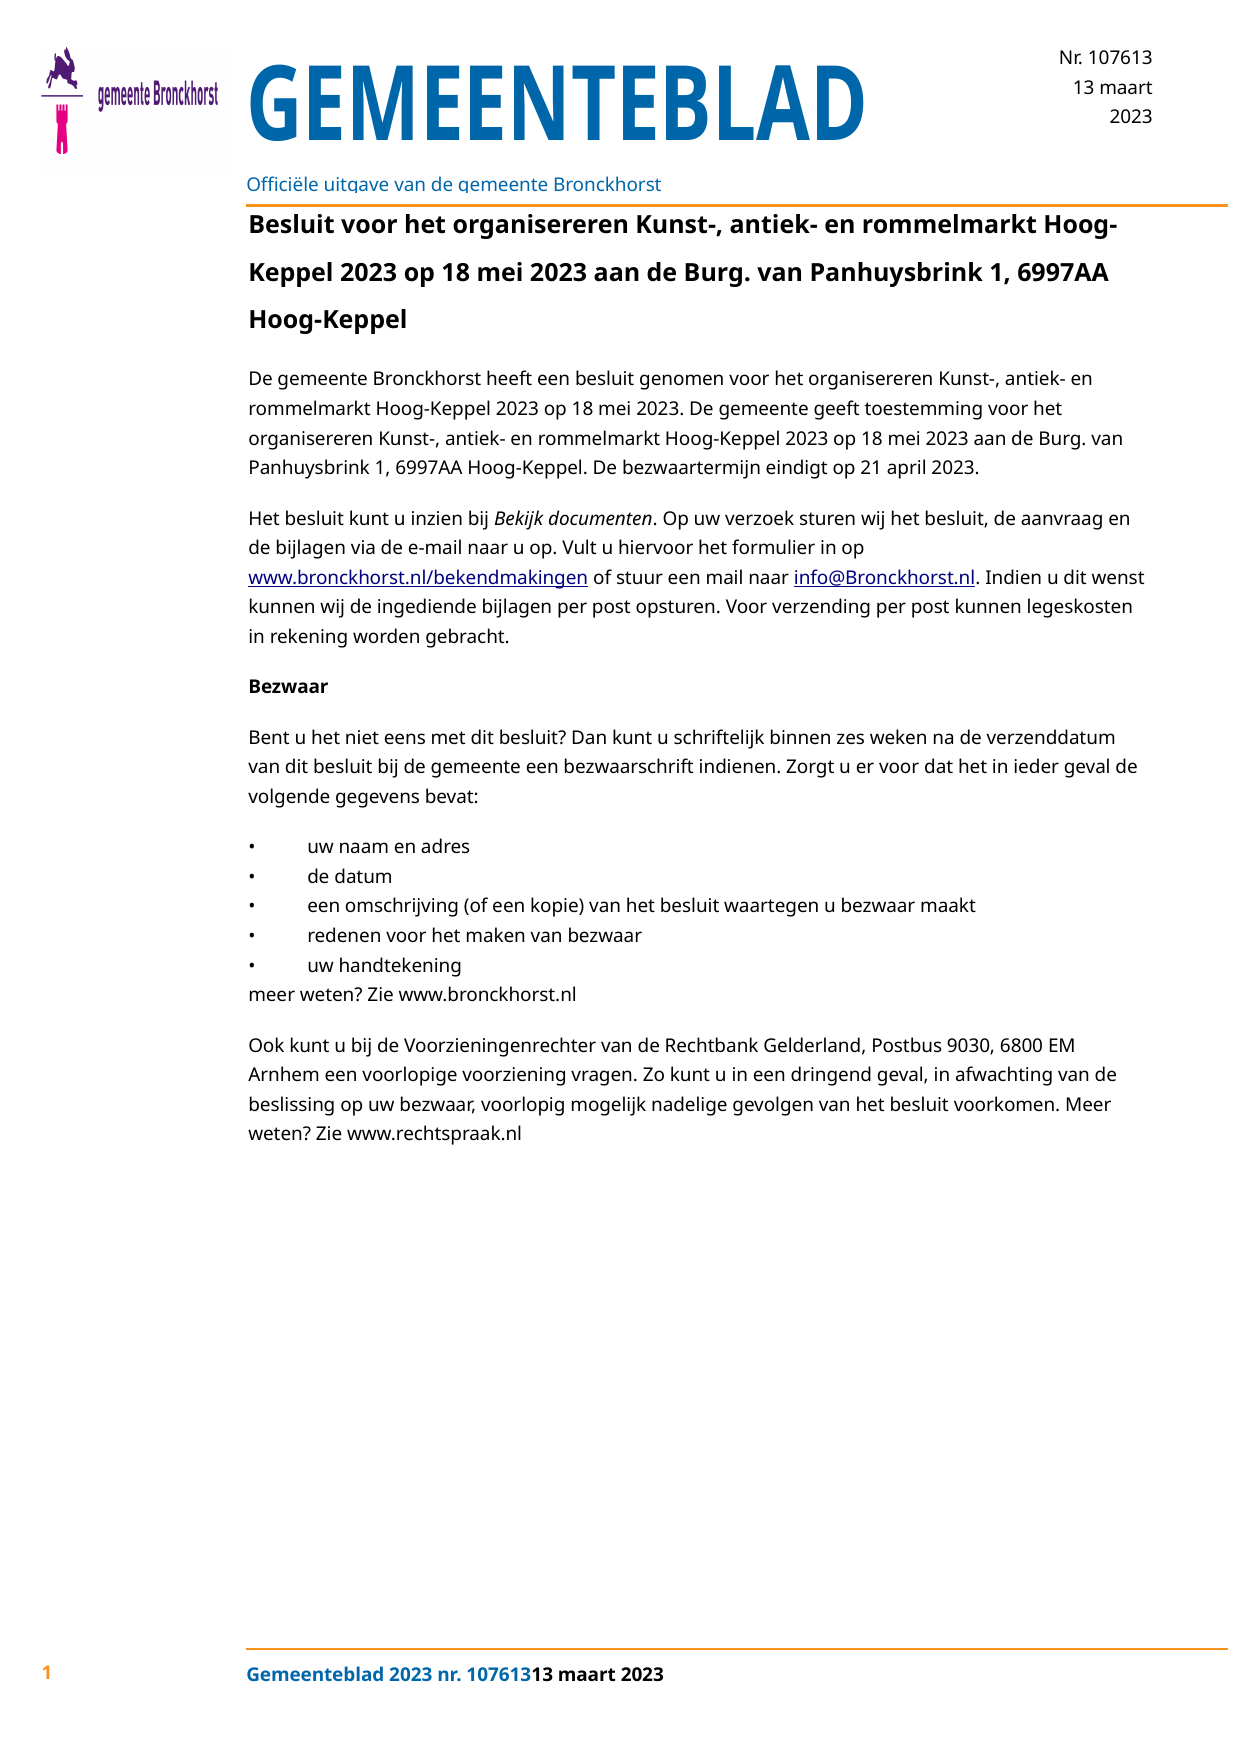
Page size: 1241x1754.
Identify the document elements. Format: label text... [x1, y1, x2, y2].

text Besluit voor het organisereren Kunst-, antiek- en rommelmarkt Hoog-Keppel 2023 op 18 mei 2023 aan de Burg. van Panhuysbrink 1, 6997AA Hoog-Keppel [248, 207, 1152, 336]
list een omschrijving (of een kopie) van het besluit waartegen u bezwaar maakt [248, 893, 1152, 918]
picture [41, 47, 231, 172]
list uw naam en adres [248, 833, 1152, 859]
text De gemeente Bronckhorst heeft een besluit genomen voor het organisereren Kunst-, antiek- en rommelmarkt Hoog-Keppel 2023 op 18 mei 2023. De gemeente geeft toestemming voor het organisereren Kunst-, antiek- en rommelmarkt Hoog-Keppel 2023 op 18 mei 2023 aan de Burg. van Panhuysbrink 1, 6997AA Hoog-Keppel. De bezwaartermijn eindigt op 21 april 2023. [248, 366, 1152, 480]
list redenen voor het maken van bezwaar [248, 922, 1152, 948]
list de datum [248, 863, 1152, 889]
text meer weten? Zie www.bronckhorst.nl [248, 981, 1152, 1007]
text Het besluit kunt u inzien bij Bekijk documenten. Op uw verzoek sturen wij het besluit, de aanvraag en de bijlagen via de e-mail naar u op. Vult u hiervoor het formulier in op www.bronckhorst.nl/bekendmakingen of stuur een mail naar info@Bronckhorst.nl. Indien u dit wenst kunnen wij de ingediende bijlagen per post opsturen. Voor verzending per post kunnen legeskosten in rekening worden gebracht. [248, 505, 1152, 649]
text Bent u het niet eens met dit besluit? Dan kunt u schriftelijk binnen zes weken na de verzenddatum van dit besluit bij de gemeente een bezwaarschrift indienen. Zorgt u er voor dat het in ieder geval de volgende gegevens bevat: [248, 724, 1152, 809]
list uw handtekening [248, 952, 1152, 977]
text Bezwaar [248, 673, 1152, 699]
text Ook kunt u bij de Voorzieningenrechter van de Rechtbank Gelderland, Postbus 9030, 6800 EM Arnhem een voorlopige voorziening vragen. Zo kunt u in een dringend geval, in afwachting van de beslissing op uw bezwaar, voorlopig mogelijk nadelige gevolgen van het besluit voorkomen. Meer weten? Zie www.rechtspraak.nl [248, 1032, 1152, 1146]
